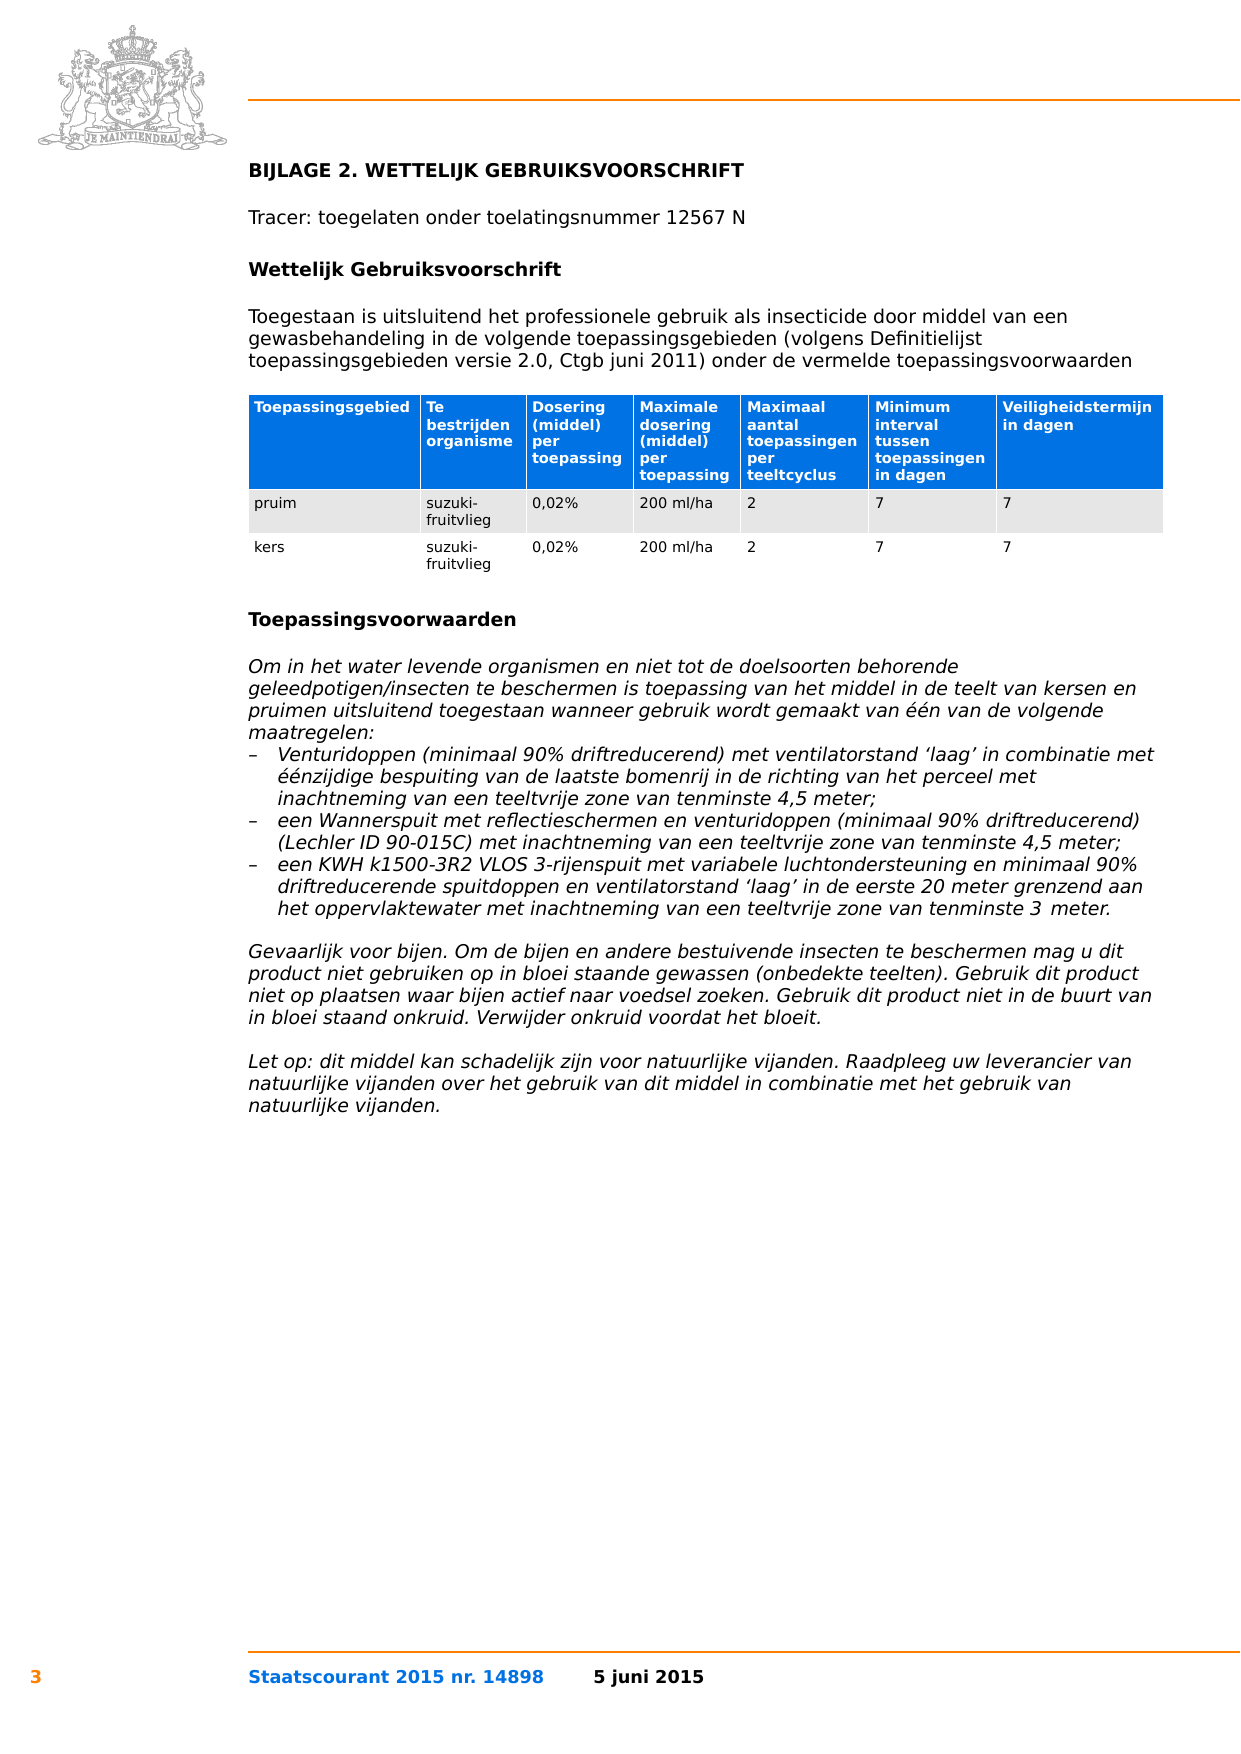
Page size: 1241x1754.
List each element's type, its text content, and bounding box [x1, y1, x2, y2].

table_cell suzuki-fruitvlieg [421, 534, 526, 578]
table_cell 7 [869, 534, 996, 578]
text Tracer: toegelaten onder toelatingsnummer 12567 N [248, 207, 1163, 229]
table_header Dosering (middel) per toepassing [527, 395, 633, 489]
table_cell 7 [997, 490, 1163, 533]
table_cell pruim [249, 490, 420, 533]
table_cell 0,02% [527, 534, 633, 578]
table_cell 2 [741, 534, 868, 578]
table_header Minimum interval tussen toepassingen in dagen [869, 395, 996, 489]
table_cell suzuki-fruitvlieg [421, 490, 526, 533]
table_header Veiligheidstermijn in dagen [997, 395, 1163, 489]
subtitle Toepassingsvoorwaarden [248, 609, 1163, 631]
table_cell 2 [741, 490, 868, 533]
table_cell 200 ml/ha [634, 490, 740, 533]
text Gevaarlijk voor bijen. Om de bijen en andere bestuivende insecten te beschermen mag u dit product niet gebruiken op in bloei staande gewassen (onbedekte teelten). Gebruik dit product niet op plaatsen waar bijen actief naar voedsel zoeken. Gebruik dit product niet in de buurt van in bloei staand onkruid. Verwijder onkruid voordat het bloeit. [248, 941, 1163, 1029]
subtitle BIJLAGE 2. WETTELIJK GEBRUIKSVOORSCHRIFT [248, 160, 1163, 182]
text – Venturidoppen (minimaal 90% driftreducerend) met ventilatorstand ‘laag’ in combinatie met éénzijdige bespuiting van de laatste bomenrij in de richting van het perceel met inachtneming van een teeltvrije zone van tenminste 4,5 meter; [248, 744, 1163, 809]
table_header Maximaal aantal toepassingen per teeltcyclus [741, 395, 868, 489]
text Om in het water levende organismen en niet tot de doelsoorten behorende geleedpotigen/insecten te beschermen is toepassing van het middel in de teelt van kersen en pruimen uitsluitend toegestaan wanneer gebruik wordt gemaakt van één van de volgende maatregelen: [248, 656, 1163, 744]
table_cell 7 [997, 534, 1163, 578]
table_header Maximale dosering (middel) per toepassing [634, 395, 740, 489]
text – een Wannerspuit met reflectieschermen en venturidoppen (minimaal 90% driftreducerend) (Lechler ID 90-015C) met inachtneming van een teeltvrije zone van tenminste 4,5 meter; [248, 809, 1163, 853]
table_cell kers [249, 534, 420, 578]
text – een KWH k1500-3R2 VLOS 3-rijenspuit met variabele luchtondersteuning en minimaal 90% driftreducerende spuitdoppen en ventilatorstand ‘laag’ in de eerste 20 meter grenzend aan het oppervlaktewater met inachtneming van een teeltvrije zone van tenminste 3 meter. [248, 853, 1163, 919]
table_header Toepassingsgebied [249, 395, 420, 489]
picture [38, 25, 227, 150]
subtitle Wettelijk Gebruiksvoorschrift [248, 259, 1163, 281]
text Toegestaan is uitsluitend het professionele gebruik als insecticide door middel van een gewasbehandeling in de volgende toepassingsgebieden (volgens Definitielijst toepassingsgebieden versie 2.0, Ctgb juni 2011) onder de vermelde toepassingsvoorwaarden [248, 306, 1163, 372]
table_cell 0,02% [527, 490, 633, 533]
text Let op: dit middel kan schadelijk zijn voor natuurlijke vijanden. Raadpleeg uw leverancier van natuurlijke vijanden over het gebruik van dit middel in combinatie met het gebruik van natuurlijke vijanden. [248, 1051, 1163, 1117]
table_header Te bestrijden organisme [421, 395, 526, 489]
table_cell 7 [869, 490, 996, 533]
table_cell 200 ml/ha [634, 534, 740, 578]
